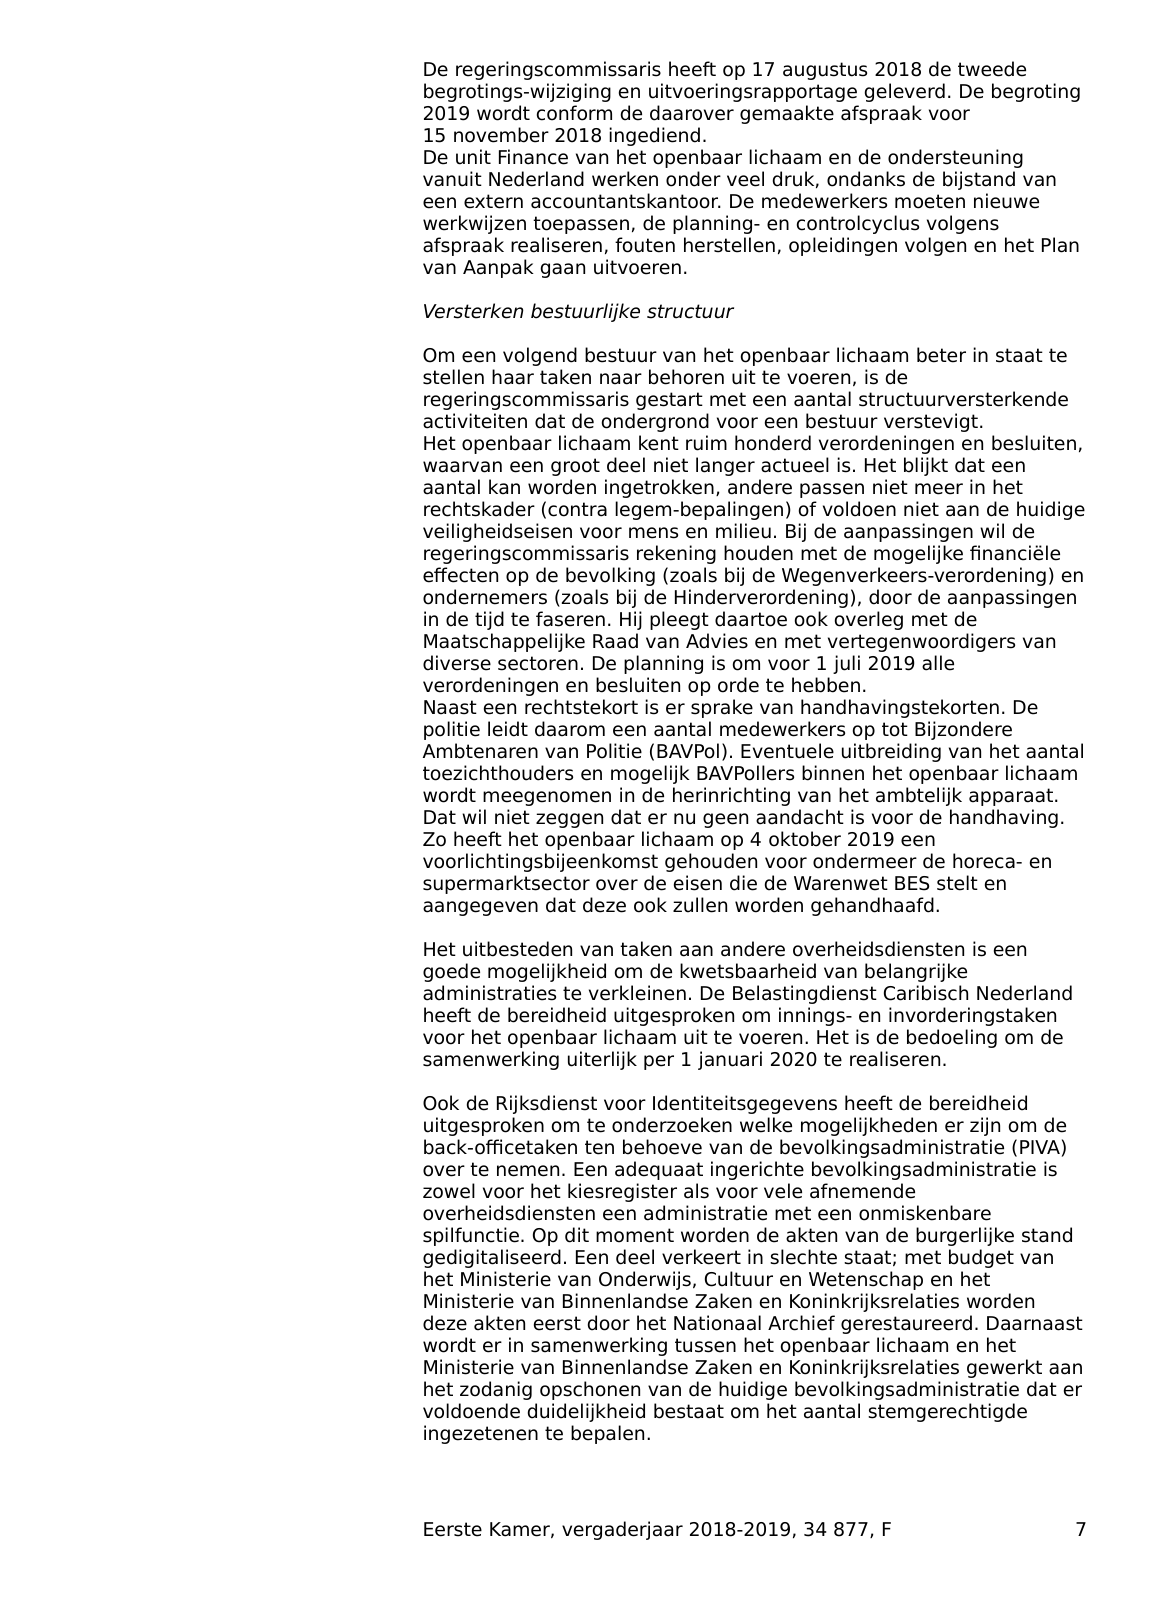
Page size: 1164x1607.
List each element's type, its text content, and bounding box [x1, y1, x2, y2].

text Om een volgend bestuur van het openbaar lichaam beter in staat te stellen haar taken naar behoren uit te voeren, is de regeringscommissaris gestart met een aantal structuurversterkende activiteiten dat de ondergrond voor een bestuur verstevigt. [422, 345, 1087, 433]
subtitle Versterken bestuurlijke structuur [422, 301, 1087, 323]
text Het openbaar lichaam kent ruim honderd verordeningen en besluiten, waarvan een groot deel niet langer actueel is. Het blijkt dat een aantal kan worden ingetrokken, andere passen niet meer in het rechtskader (contra legem-bepalingen) of voldoen niet aan de huidige veiligheidseisen voor mens en milieu. Bij de aanpassingen wil de regeringscommissaris rekening houden met de mogelijke financiële effecten op de bevolking (zoals bij de Wegenverkeers-verordening) en ondernemers (zoals bij de Hinderverordening), door de aanpassingen in de tijd te faseren. Hij pleegt daartoe ook overleg met de Maatschappelijke Raad van Advies en met vertegenwoordigers van diverse sectoren. De planning is om voor 1 juli 2019 alle verordeningen en besluiten op orde te hebben. [422, 433, 1087, 697]
text Dat wil niet zeggen dat er nu geen aandacht is voor de handhaving. Zo heeft het openbaar lichaam op 4 oktober 2019 een voorlichtingsbijeenkomst gehouden voor ondermeer de horeca- en supermarktsector over de eisen die de Warenwet BES stelt en aangegeven dat deze ook zullen worden gehandhaafd. [422, 807, 1087, 917]
text Het uitbesteden van taken aan andere overheidsdiensten is een goede mogelijkheid om de kwetsbaarheid van belangrijke administraties te verkleinen. De Belastingdienst Caribisch Nederland heeft de bereidheid uitgesproken om innings- en invorderingstaken voor het openbaar lichaam uit te voeren. Het is de bedoeling om de samenwerking uiterlijk per 1 januari 2020 te realiseren. [422, 939, 1087, 1071]
text Ook de Rijksdienst voor Identiteitsgegevens heeft de bereidheid uitgesproken om te onderzoeken welke mogelijkheden er zijn om de back-officetaken ten behoeve van de bevolkingsadministratie (PIVA) over te nemen. Een adequaat ingerichte bevolkingsadministratie is zowel voor het kiesregister als voor vele afnemende overheidsdiensten een administratie met een onmiskenbare spilfunctie. Op dit moment worden de akten van de burgerlijke stand gedigitaliseerd. Een deel verkeert in slechte staat; met budget van het Ministerie van Onderwijs, Cultuur en Wetenschap en het Ministerie van Binnenlandse Zaken en Koninkrijksrelaties worden deze akten eerst door het Nationaal Archief gerestaureerd. Daarnaast wordt er in samenwerking tussen het openbaar lichaam en het Ministerie van Binnenlandse Zaken en Koninkrijksrelaties gewerkt aan het zodanig opschonen van de huidige bevolkingsadministratie dat er voldoende duidelijkheid bestaat om het aantal stemgerechtigde ingezetenen te bepalen. [422, 1093, 1087, 1444]
text De unit Finance van het openbaar lichaam en de ondersteuning vanuit Nederland werken onder veel druk, ondanks de bijstand van een extern accountantskantoor. De medewerkers moeten nieuwe werkwijzen toepassen, de planning- en controlcyclus volgens afspraak realiseren, fouten herstellen, opleidingen volgen en het Plan van Aanpak gaan uitvoeren. [422, 147, 1087, 279]
text Naast een rechtstekort is er sprake van handhavingstekorten. De politie leidt daarom een aantal medewerkers op tot Bijzondere Ambtenaren van Politie (BAVPol). Eventuele uitbreiding van het aantal toezichthouders en mogelijk BAVPollers binnen het openbaar lichaam wordt meegenomen in de herinrichting van het ambtelijk apparaat. [422, 697, 1087, 807]
text De regeringscommissaris heeft op 17 augustus 2018 de tweede begrotings-wijziging en uitvoeringsrapportage geleverd. De begroting 2019 wordt conform de daarover gemaakte afspraak voor 15 november 2018 ingediend. [422, 59, 1087, 147]
